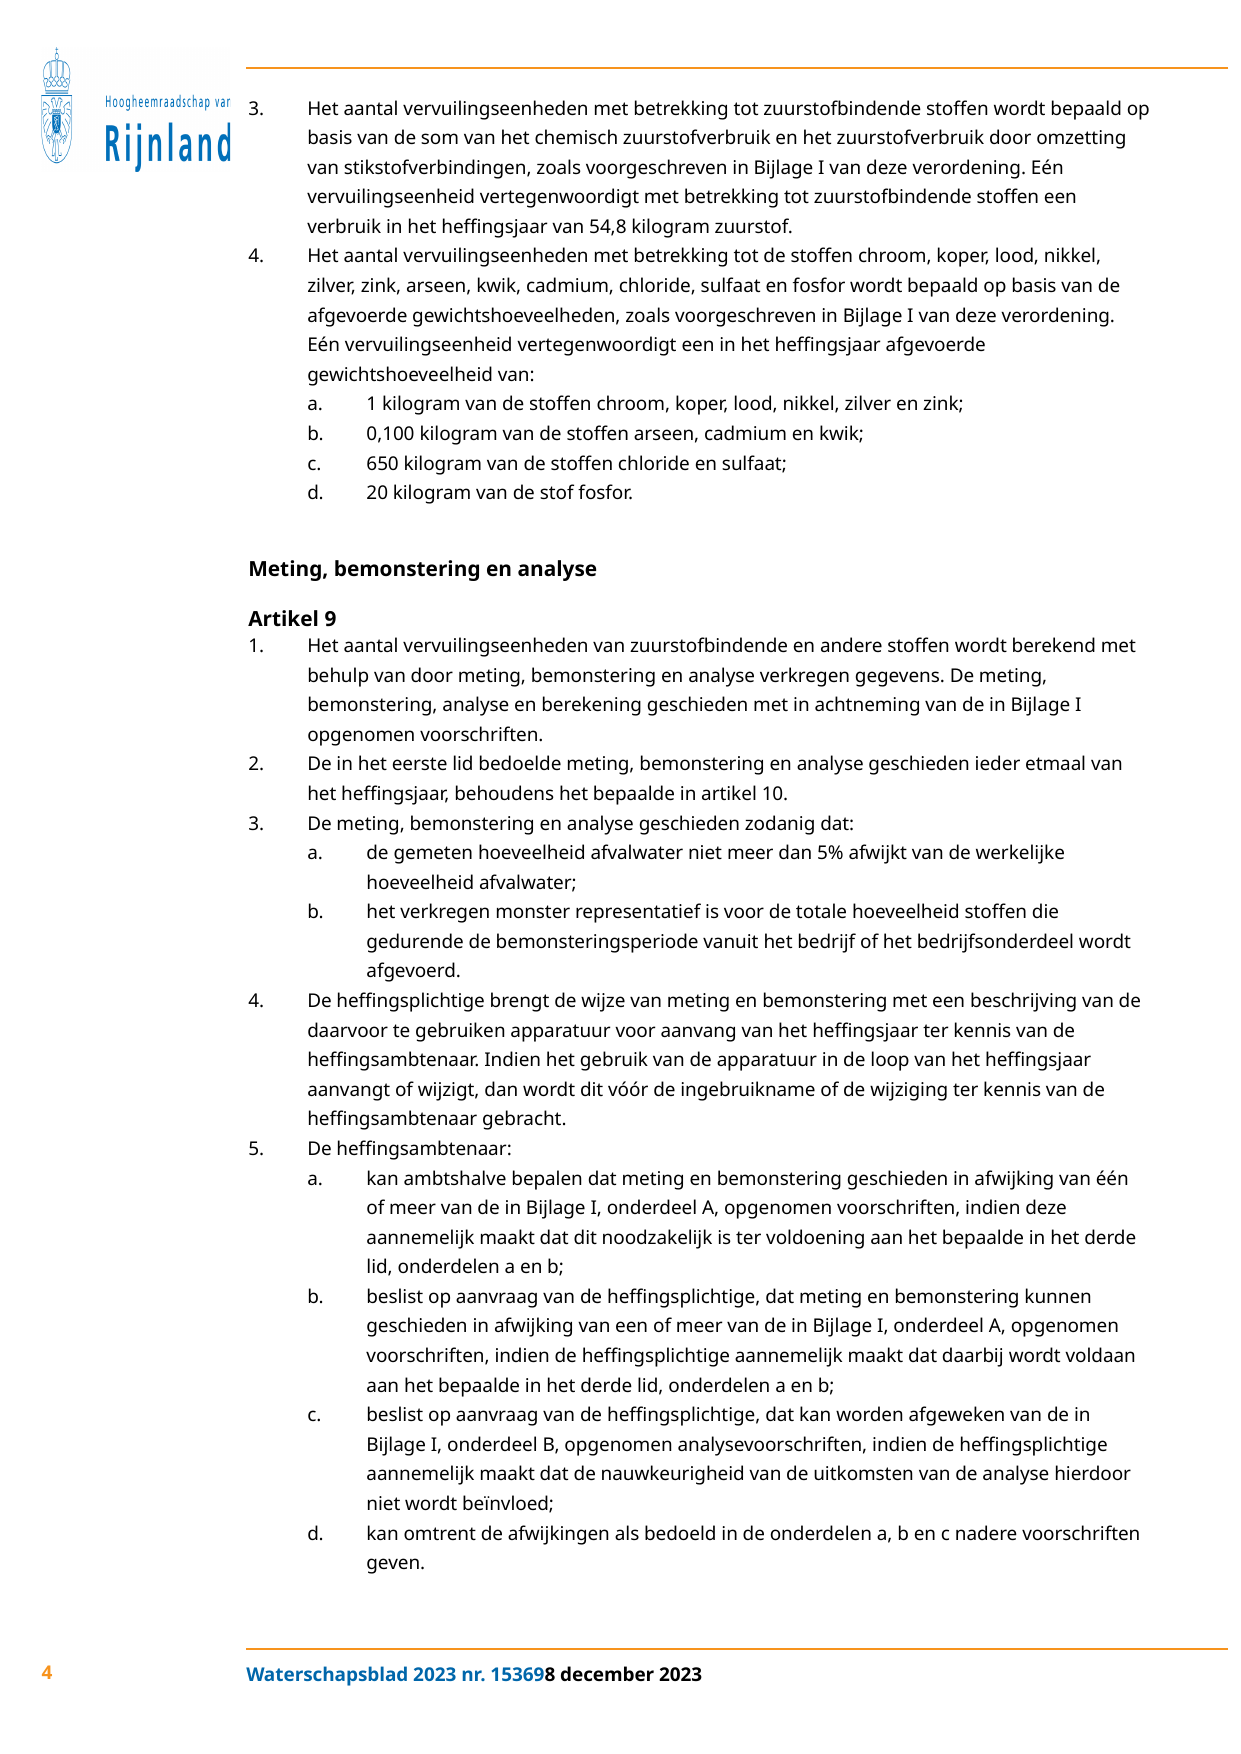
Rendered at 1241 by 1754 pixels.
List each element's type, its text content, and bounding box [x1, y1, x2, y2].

list De in het eerste lid bedoelde meting, bemonstering en analyse geschieden ieder etmaal van het heffingsjaar, behoudens het bepaalde in artikel 10. [248, 751, 1152, 806]
list 0,100 kilogram van de stoffen arseen, cadmium en kwik; [307, 420, 1152, 446]
list de gemeten hoeveelheid afvalwater niet meer dan 5% afwijkt van de werkelijke hoeveelheid afvalwater; [307, 839, 1152, 895]
list kan ambtshalve bepalen dat meting en bemonstering geschieden in afwijking van één of meer van de in Bijlage I, onderdeel A, opgenomen voorschriften, indien deze aannemelijk maakt dat dit noodzakelijk is ter voldoening aan het bepaalde in het derde lid, onderdelen a en b; [307, 1165, 1152, 1279]
list De heffingsplichtige brengt de wijze van meting en bemonstering met een beschrijving van de daarvoor te gebruiken apparatuur voor aanvang van het heffingsjaar ter kennis van de heffingsambtenaar. Indien het gebruik van de apparatuur in de loop van het heffingsjaar aanvangt of wijzigt, dan wordt dit vóór de ingebruikname of de wijziging ter kennis van de heffingsambtenaar gebracht. [248, 987, 1152, 1131]
list 20 kilogram van de stof fosfor. [307, 479, 1152, 505]
list De meting, bemonstering en analyse geschieden zodanig dat: [248, 810, 1152, 836]
list 650 kilogram van de stoffen chloride en sulfaat; [307, 450, 1152, 476]
text Meting, bemonstering en analyse [248, 554, 1152, 583]
list 1 kilogram van de stoffen chroom, koper, lood, nikkel, zilver en zink; [307, 391, 1152, 416]
list kan omtrent de afwijkingen als bedoeld in de onderdelen a, b en c nadere voorschriften geven. [307, 1520, 1152, 1575]
list beslist op aanvraag van de heffingsplichtige, dat kan worden afgeweken van de in Bijlage I, onderdeel B, opgenomen analysevoorschriften, indien de heffingsplichtige aannemelijk maakt dat de nauwkeurigheid van de uitkomsten van de analyse hierdoor niet wordt beïnvloed; [307, 1401, 1152, 1516]
picture [41, 47, 231, 172]
list Het aantal vervuilingseenheden met betrekking tot zuurstofbindende stoffen wordt bepaald op basis van de som van het chemisch zuurstofverbruik en het zuurstofverbruik door omzetting van stikstofverbindingen, zoals voorgeschreven in Bijlage I van deze verordening. Eén vervuilingseenheid vertegenwoordigt met betrekking tot zuurstofbindende stoffen een verbruik in het heffingsjaar van 54,8 kilogram zuurstof. [248, 95, 1152, 239]
list het verkregen monster representatief is voor de totale hoeveelheid stoffen die gedurende de bemonsteringsperiode vanuit het bedrijf of het bedrijfsonderdeel wordt afgevoerd. [307, 898, 1152, 983]
list Het aantal vervuilingseenheden met betrekking tot de stoffen chroom, koper, lood, nikkel, zilver, zink, arseen, kwik, cadmium, chloride, sulfaat en fosfor wordt bepaald op basis van de afgevoerde gewichtshoeveelheden, zoals voorgeschreven in Bijlage I van deze verordening. Eén vervuilingseenheid vertegenwoordigt een in het heffingsjaar afgevoerde gewichtshoeveelheid van: [248, 243, 1152, 387]
list De heffingsambtenaar: [248, 1135, 1152, 1161]
list beslist op aanvraag van de heffingsplichtige, dat meting en bemonstering kunnen geschieden in afwijking van een of meer van de in Bijlage I, onderdeel A, opgenomen voorschriften, indien de heffingsplichtige aannemelijk maakt dat daarbij wordt voldaan aan het bepaalde in het derde lid, onderdelen a en b; [307, 1283, 1152, 1398]
list Het aantal vervuilingseenheden van zuurstofbindende en andere stoffen wordt berekend met behulp van door meting, bemonstering en analyse verkregen gegevens. De meting, bemonstering, analyse en berekening geschieden met in achtneming van de in Bijlage I opgenomen voorschriften. [248, 632, 1152, 747]
text Artikel 9 [248, 604, 1152, 632]
